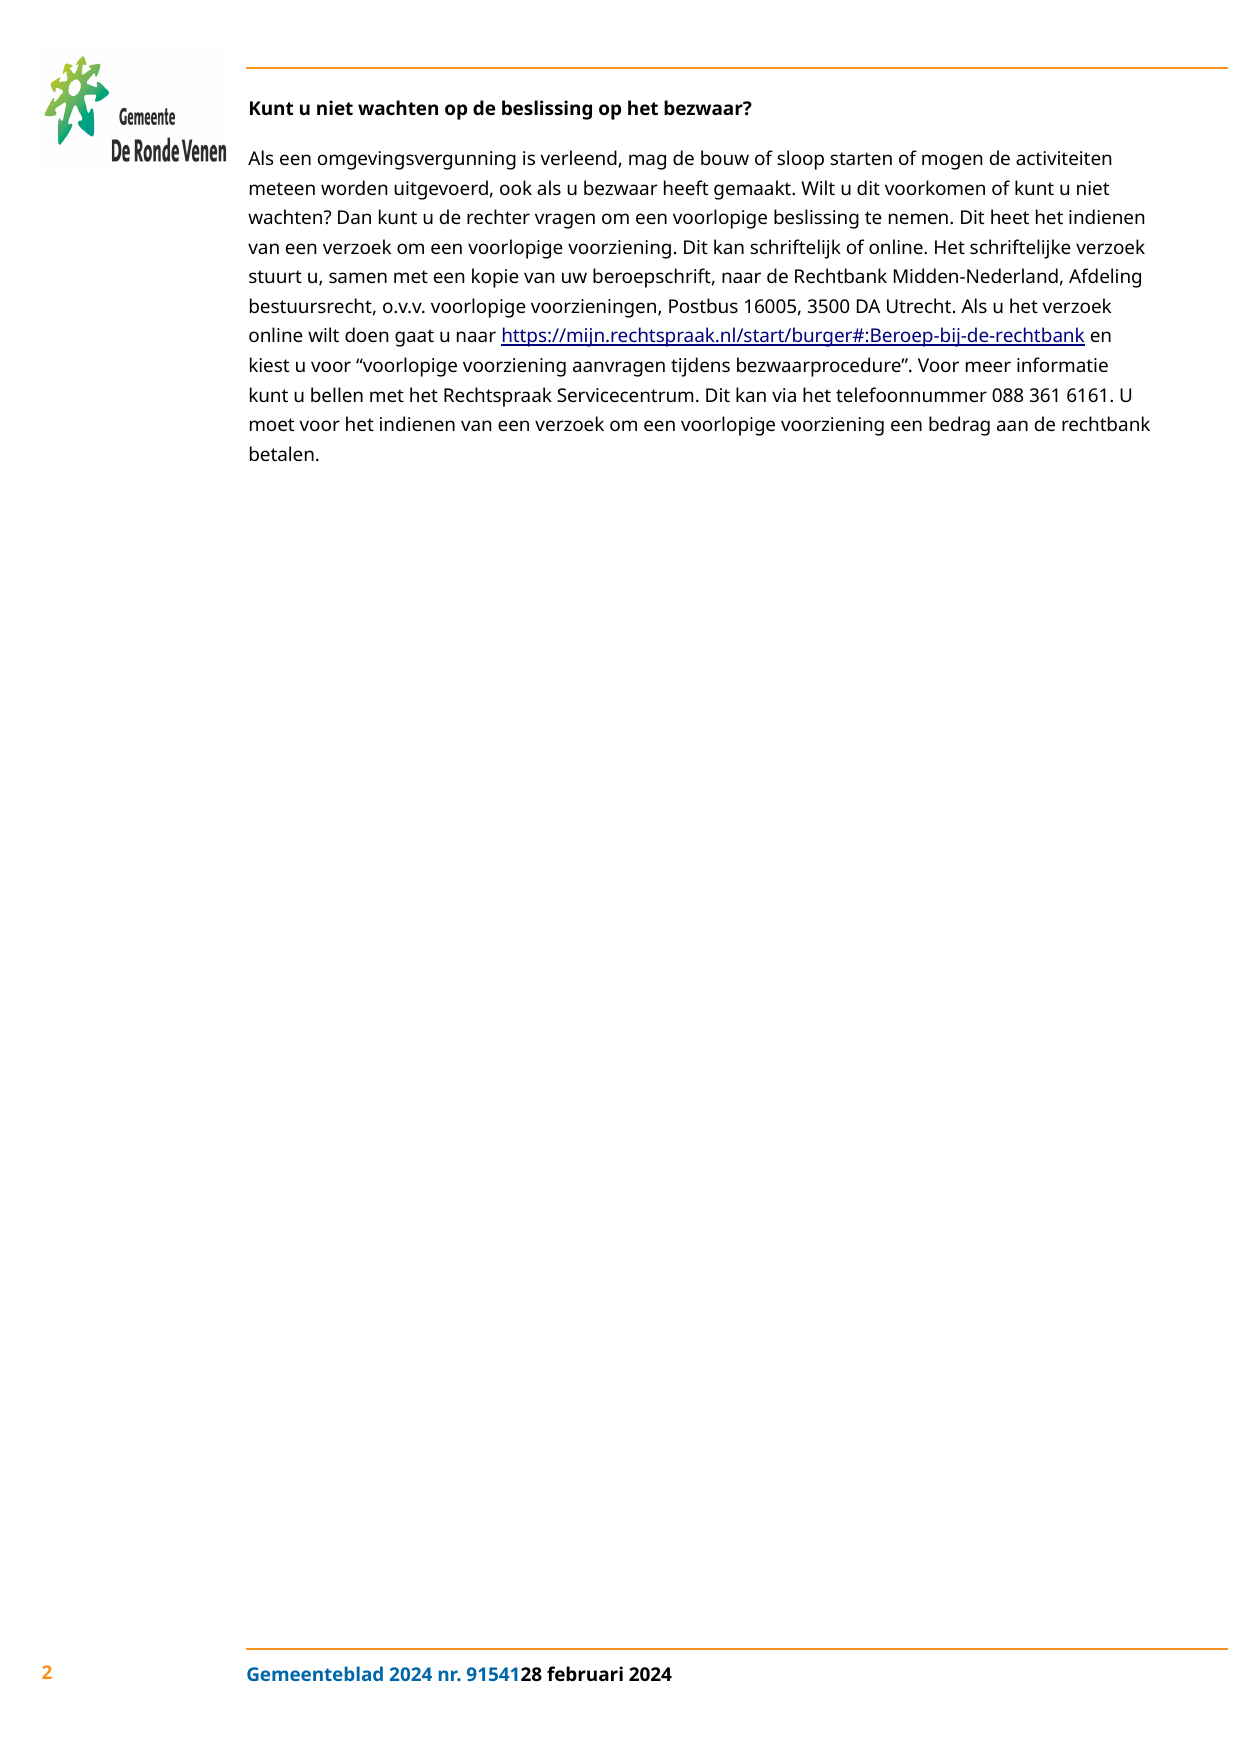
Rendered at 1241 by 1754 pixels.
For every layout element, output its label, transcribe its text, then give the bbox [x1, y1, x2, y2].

picture [41, 47, 231, 172]
text Als een omgevingsvergunning is verleend, mag de bouw of sloop starten of mogen de activiteiten meteen worden uitgevoerd, ook als u bezwaar heeft gemaakt. Wilt u dit voorkomen of kunt u niet wachten? Dan kunt u de rechter vragen om een voorlopige beslissing te nemen. Dit heet het indienen van een verzoek om een voorlopige voorziening. Dit kan schriftelijk of online. Het schriftelijke verzoek stuurt u, samen met een kopie van uw beroepschrift, naar de Rechtbank Midden-Nederland, Afdeling bestuursrecht, o.v.v. voorlopige voorzieningen, Postbus 16005, 3500 DA Utrecht. Als u het verzoek online wilt doen gaat u naar https://mijn.rechtspraak.nl/start/burger#:Beroep-bij-de-rechtbank en kiest u voor “voorlopige voorziening aanvragen tijdens bezwaarprocedure”. Voor meer informatie kunt u bellen met het Rechtspraak Servicecentrum. Dit kan via het telefoonnummer 088 361 6161. U moet voor het indienen van een verzoek om een voorlopige voorziening een bedrag aan de rechtbank betalen. [248, 145, 1152, 467]
text Kunt u niet wachten op de beslissing op het bezwaar? [248, 95, 1152, 121]
